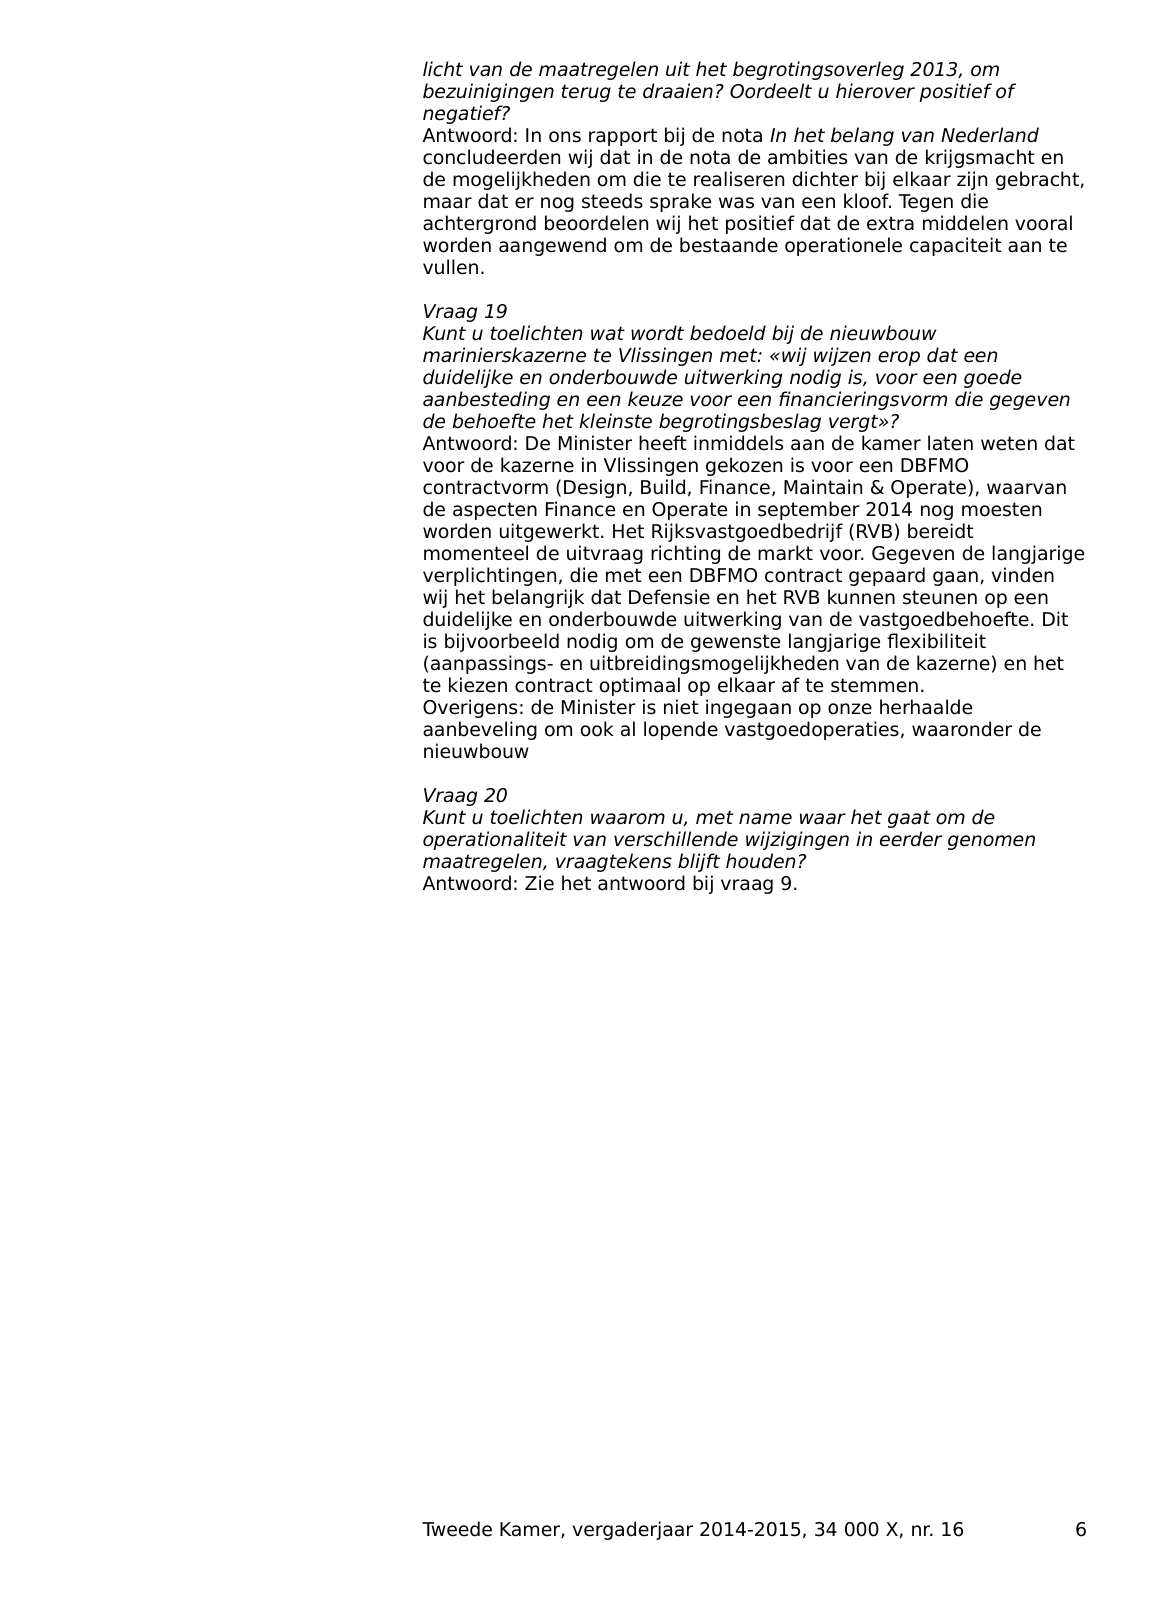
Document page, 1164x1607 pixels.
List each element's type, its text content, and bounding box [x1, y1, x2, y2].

text licht van de maatregelen uit het begrotingsoverleg 2013, om bezuinigingen terug te draaien? Oordeelt u hierover positief of negatief? [422, 59, 1087, 125]
text Vraag 19 [422, 301, 1087, 323]
text Antwoord: Zie het antwoord bij vraag 9. [422, 873, 1087, 895]
text Vraag 20 [422, 785, 1087, 807]
text Kunt u toelichten waarom u, met name waar het gaat om de operationaliteit van verschillende wijzigingen in eerder genomen maatregelen, vraagtekens blijft houden? [422, 807, 1087, 873]
text Antwoord: In ons rapport bij de nota In het belang van Nederland concludeerden wij dat in de nota de ambities van de krijgsmacht en de mogelijkheden om die te realiseren dichter bij elkaar zijn gebracht, maar dat er nog steeds sprake was van een kloof. Tegen die achtergrond beoordelen wij het positief dat de extra middelen vooral worden aangewend om de bestaande operationele capaciteit aan te vullen. [422, 125, 1087, 279]
text Overigens: de Minister is niet ingegaan op onze herhaalde aanbeveling om ook al lopende vastgoedoperaties, waaronder de nieuwbouw [422, 697, 1087, 763]
text Kunt u toelichten wat wordt bedoeld bij de nieuwbouw marinierskazerne te Vlissingen met: «wij wijzen erop dat een duidelijke en onderbouwde uitwerking nodig is, voor een goede aanbesteding en een keuze voor een financieringsvorm die gegeven de behoefte het kleinste begrotingsbeslag vergt»? [422, 323, 1087, 433]
text Antwoord: De Minister heeft inmiddels aan de kamer laten weten dat voor de kazerne in Vlissingen gekozen is voor een DBFMO contractvorm (Design, Build, Finance, Maintain & Operate), waarvan de aspecten Finance en Operate in september 2014 nog moesten worden uitgewerkt. Het Rijksvastgoedbedrijf (RVB) bereidt momenteel de uitvraag richting de markt voor. Gegeven de langjarige verplichtingen, die met een DBFMO contract gepaard gaan, vinden wij het belangrijk dat Defensie en het RVB kunnen steunen op een duidelijke en onderbouwde uitwerking van de vastgoedbehoefte. Dit is bijvoorbeeld nodig om de gewenste langjarige flexibiliteit (aanpassings- en uitbreidingsmogelijkheden van de kazerne) en het te kiezen contract optimaal op elkaar af te stemmen. [422, 433, 1087, 697]
